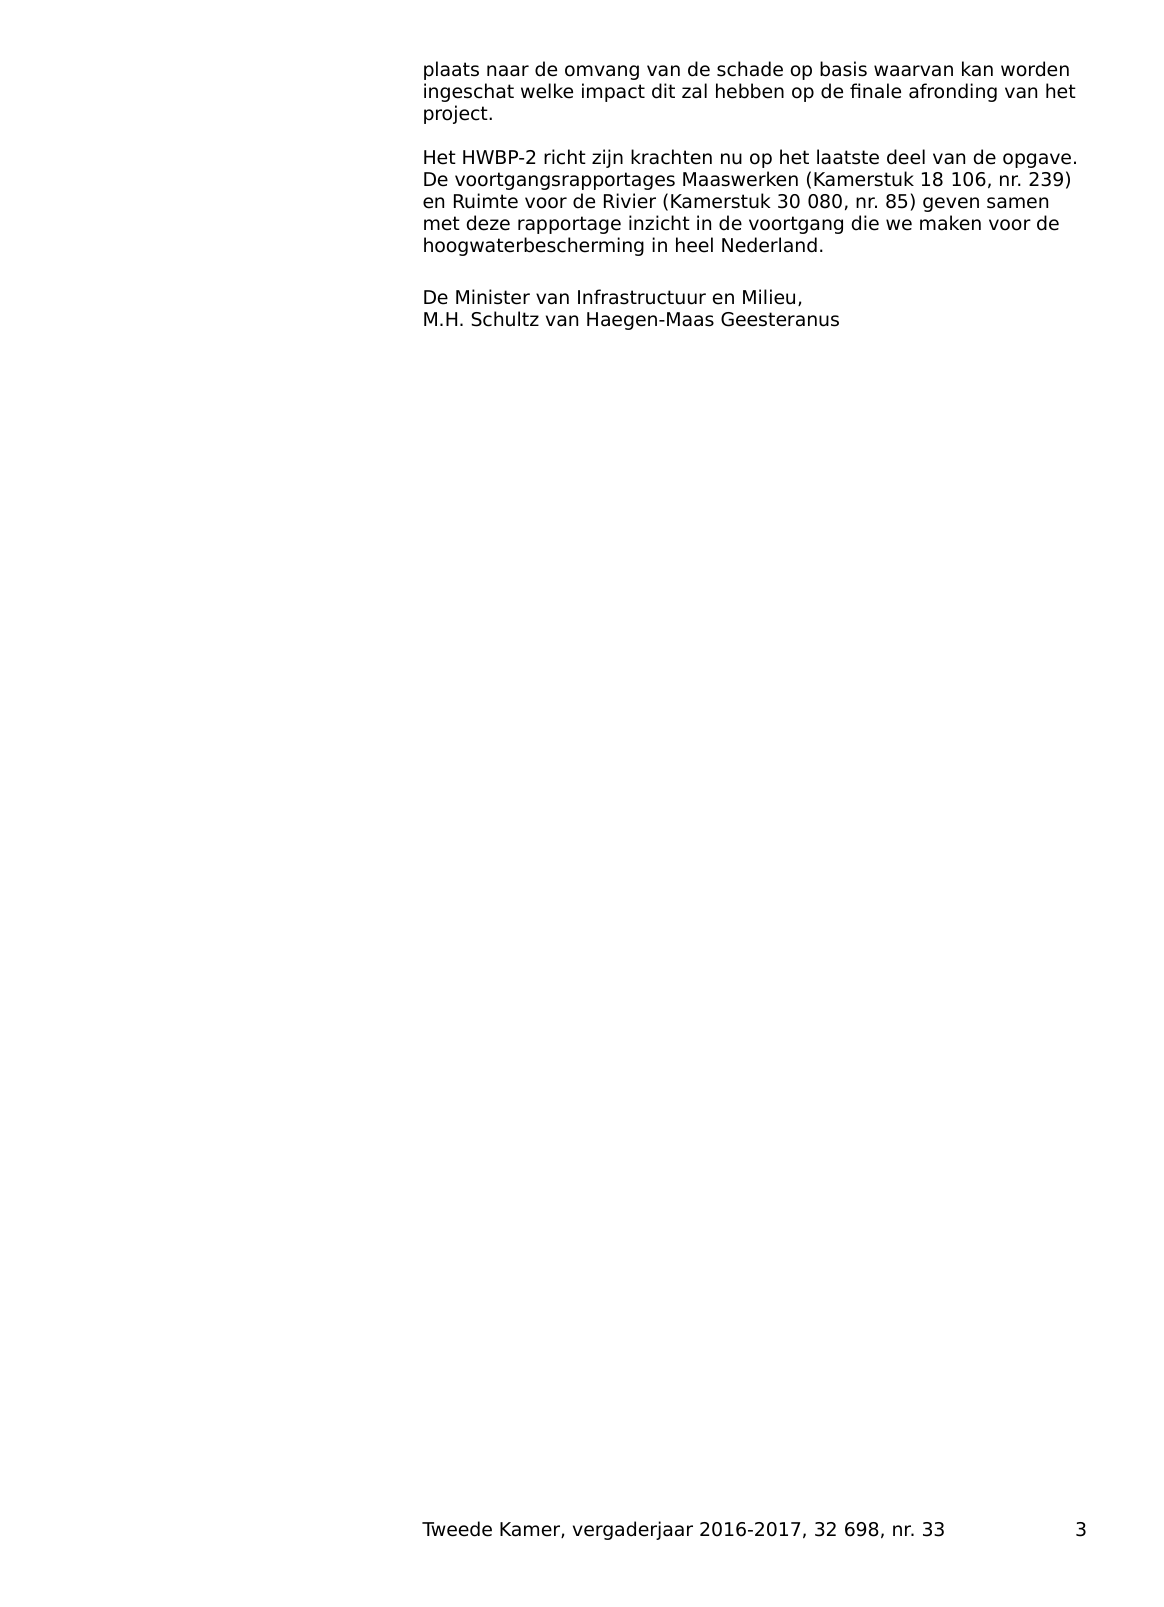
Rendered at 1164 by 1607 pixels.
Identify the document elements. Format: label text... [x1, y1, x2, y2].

text Het HWBP-2 richt zijn krachten nu op het laatste deel van de opgave. De voortgangsrapportages Maaswerken (Kamerstuk 18 106, nr. 239) en Ruimte voor de Rivier (Kamerstuk 30 080, nr. 85) geven samen met deze rapportage inzicht in de voortgang die we maken voor de hoogwaterbescherming in heel Nederland. [422, 147, 1087, 257]
text plaats naar de omvang van de schade op basis waarvan kan worden ingeschat welke impact dit zal hebben op de finale afronding van het project. [422, 59, 1087, 125]
text De Minister van Infrastructuur en Milieu, M.H. Schultz van Haegen-Maas Geesteranus [422, 287, 1087, 331]
